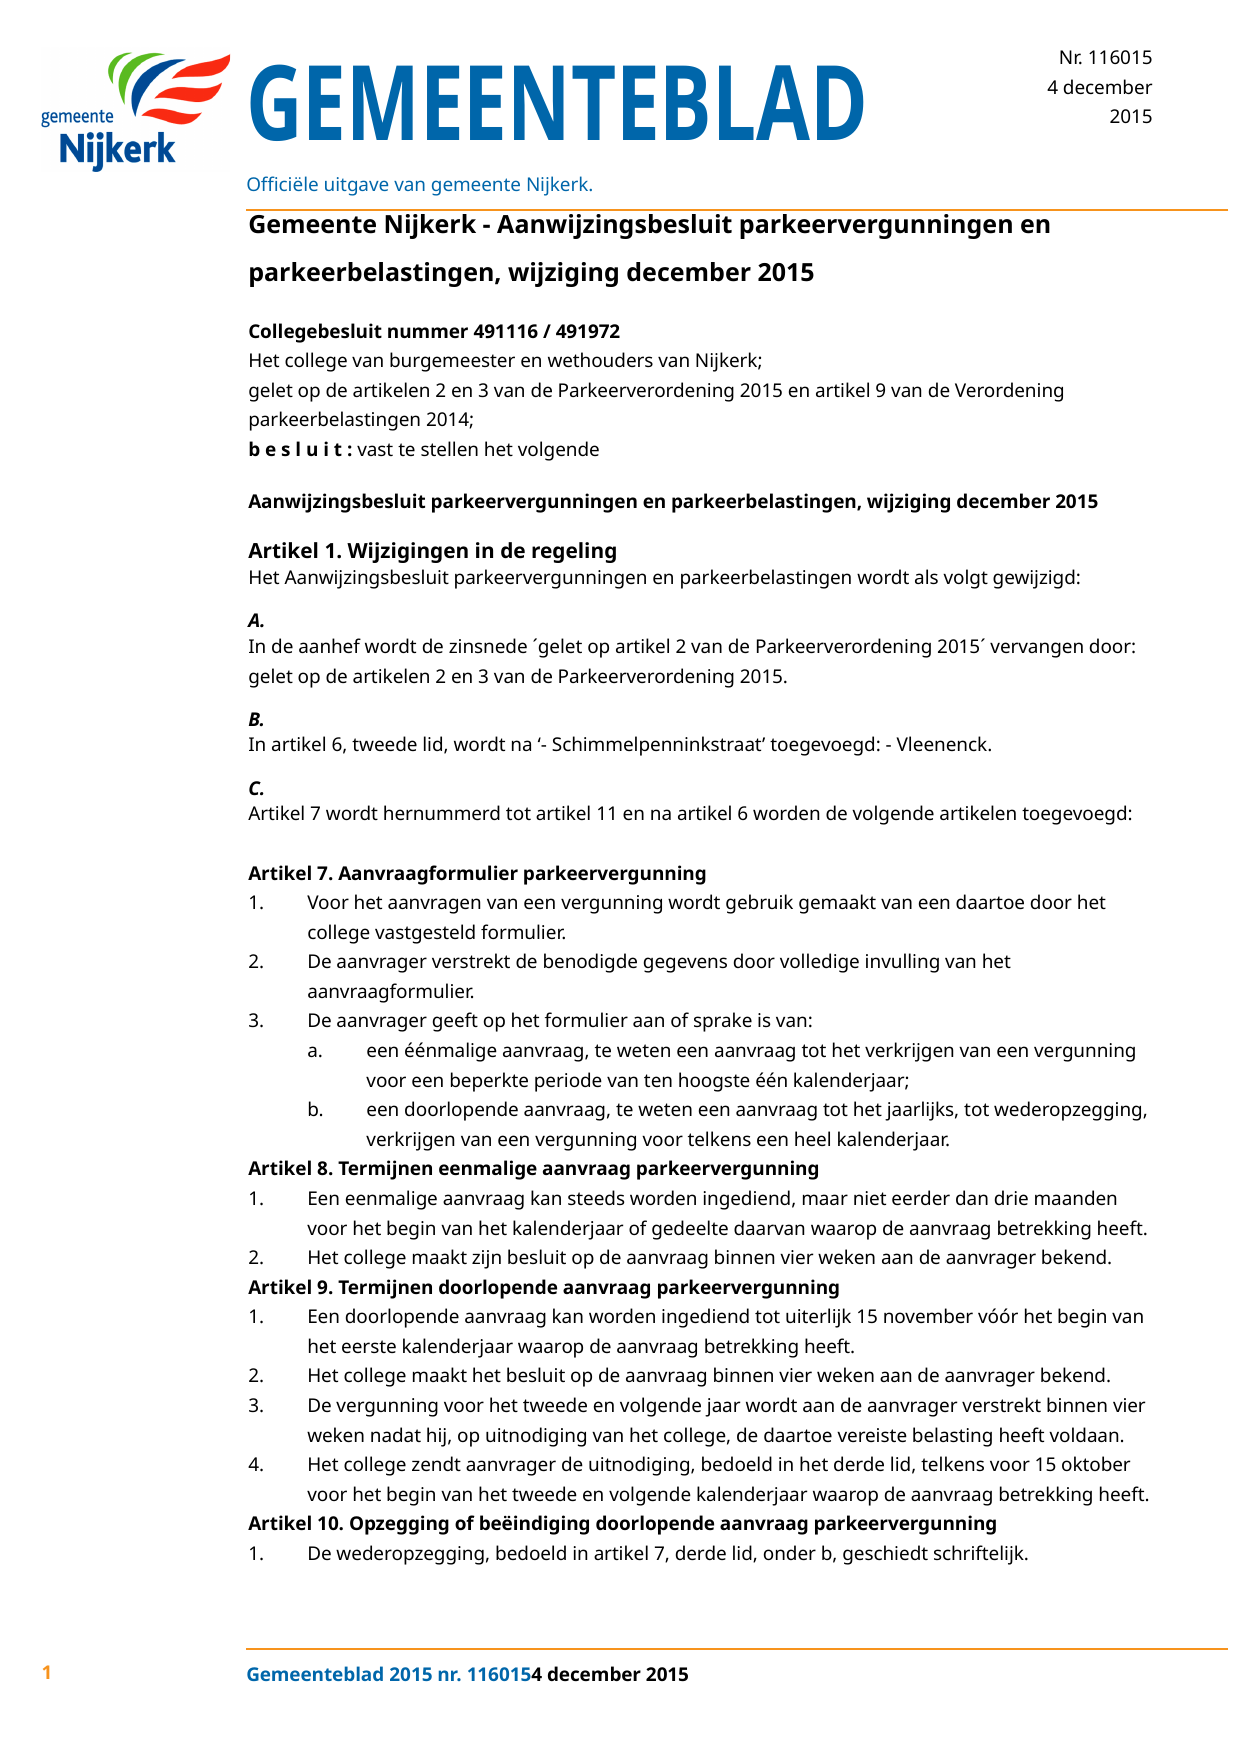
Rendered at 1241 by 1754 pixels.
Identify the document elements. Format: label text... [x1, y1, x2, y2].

text Het Aanwijzingsbesluit parkeervergunningen en parkeerbelastingen wordt als volgt gewijzigd: [248, 564, 1152, 590]
list Een eenmalige aanvraag kan steeds worden ingediend, maar niet eerder dan drie maanden voor het begin van het kalenderjaar of gedeelte daarvan waarop de aanvraag betrekking heeft. [248, 1185, 1152, 1240]
text Het college van burgemeester en wethouders van Nijkerk; [248, 347, 1152, 373]
list De aanvrager geeft op het formulier aan of sprake is van: [248, 1008, 1152, 1033]
text Artikel 7 wordt hernummerd tot artikel 11 en na artikel 6 worden de volgende artikelen toegevoegd: [248, 801, 1152, 826]
text In artikel 6, tweede lid, wordt na ‘- Schimmelpenninkstraat’ toegevoegd: - Vleenenck. [248, 732, 1152, 757]
text B. [248, 706, 1152, 732]
picture [41, 47, 231, 172]
list een éénmalige aanvraag, te weten een aanvraag tot het verkrijgen van een vergunning voor een beperkte periode van ten hoogste één kalenderjaar; [307, 1037, 1152, 1092]
text A. [248, 607, 1152, 633]
list De vergunning voor het tweede en volgende jaar wordt aan de aanvrager verstrekt binnen vier weken nadat hij, op uitnodiging van het college, de daartoe vereiste belasting heeft voldaan. [248, 1392, 1152, 1447]
text Gemeente Nijkerk - Aanwijzingsbesluit parkeervergunningen en parkeerbelastingen, wijziging december 2015 [248, 211, 1152, 288]
list Het college maakt het besluit op de aanvraag binnen vier weken aan de aanvrager bekend. [248, 1363, 1152, 1388]
list De aanvrager verstrekt de benodigde gegevens door volledige invulling van het aanvraagformulier. [248, 948, 1152, 1004]
text C. [248, 775, 1152, 801]
list Het college zendt aanvrager de uitnodiging, bedoeld in het derde lid, telkens voor 15 oktober voor het begin van het tweede en volgende kalenderjaar waarop de aanvraag betrekking heeft. [248, 1451, 1152, 1507]
list een doorlopende aanvraag, te weten een aanvraag tot het jaarlijks, tot wederopzegging, verkrijgen van een vergunning voor telkens een heel kalenderjaar. [307, 1096, 1152, 1152]
list De wederopzegging, bedoeld in artikel 7, derde lid, onder b, geschiedt schriftelijk. [248, 1540, 1152, 1566]
text Artikel 7. Aanvraagformulier parkeervergunning [248, 860, 1152, 885]
text gelet op de artikelen 2 en 3 van de Parkeerverordening 2015 en artikel 9 van de Verordening parkeerbelastingen 2014; [248, 377, 1152, 432]
text Artikel 10. Opzegging of beëindiging doorlopende aanvraag parkeervergunning [248, 1511, 1152, 1536]
list Voor het aanvragen van een vergunning wordt gebruik gemaakt van een daartoe door het college vastgesteld formulier. [248, 889, 1152, 944]
text Artikel 1. Wijzigingen in de regeling [248, 536, 1152, 564]
text Aanwijzingsbesluit parkeervergunningen en parkeerbelastingen, wijziging december 2015 [248, 487, 1152, 515]
list Het college maakt zijn besluit op de aanvraag binnen vier weken aan de aanvrager bekend. [248, 1244, 1152, 1270]
text Collegebesluit nummer 491116 / 491972 [248, 318, 1152, 344]
text In de aanhef wordt de zinsnede ´gelet op artikel 2 van de Parkeerverordening 2015´ vervangen door: gelet op de artikelen 2 en 3 van de Parkeerverordening 2015. [248, 633, 1152, 688]
text Artikel 8. Termijnen eenmalige aanvraag parkeervergunning [248, 1156, 1152, 1181]
text Artikel 9. Termijnen doorlopende aanvraag parkeervergunning [248, 1274, 1152, 1299]
text b e s l u i t : vast te stellen het volgende [248, 436, 1152, 462]
list Een doorlopende aanvraag kan worden ingediend tot uiterlijk 15 november vóór het begin van het eerste kalenderjaar waarop de aanvraag betrekking heeft. [248, 1303, 1152, 1359]
